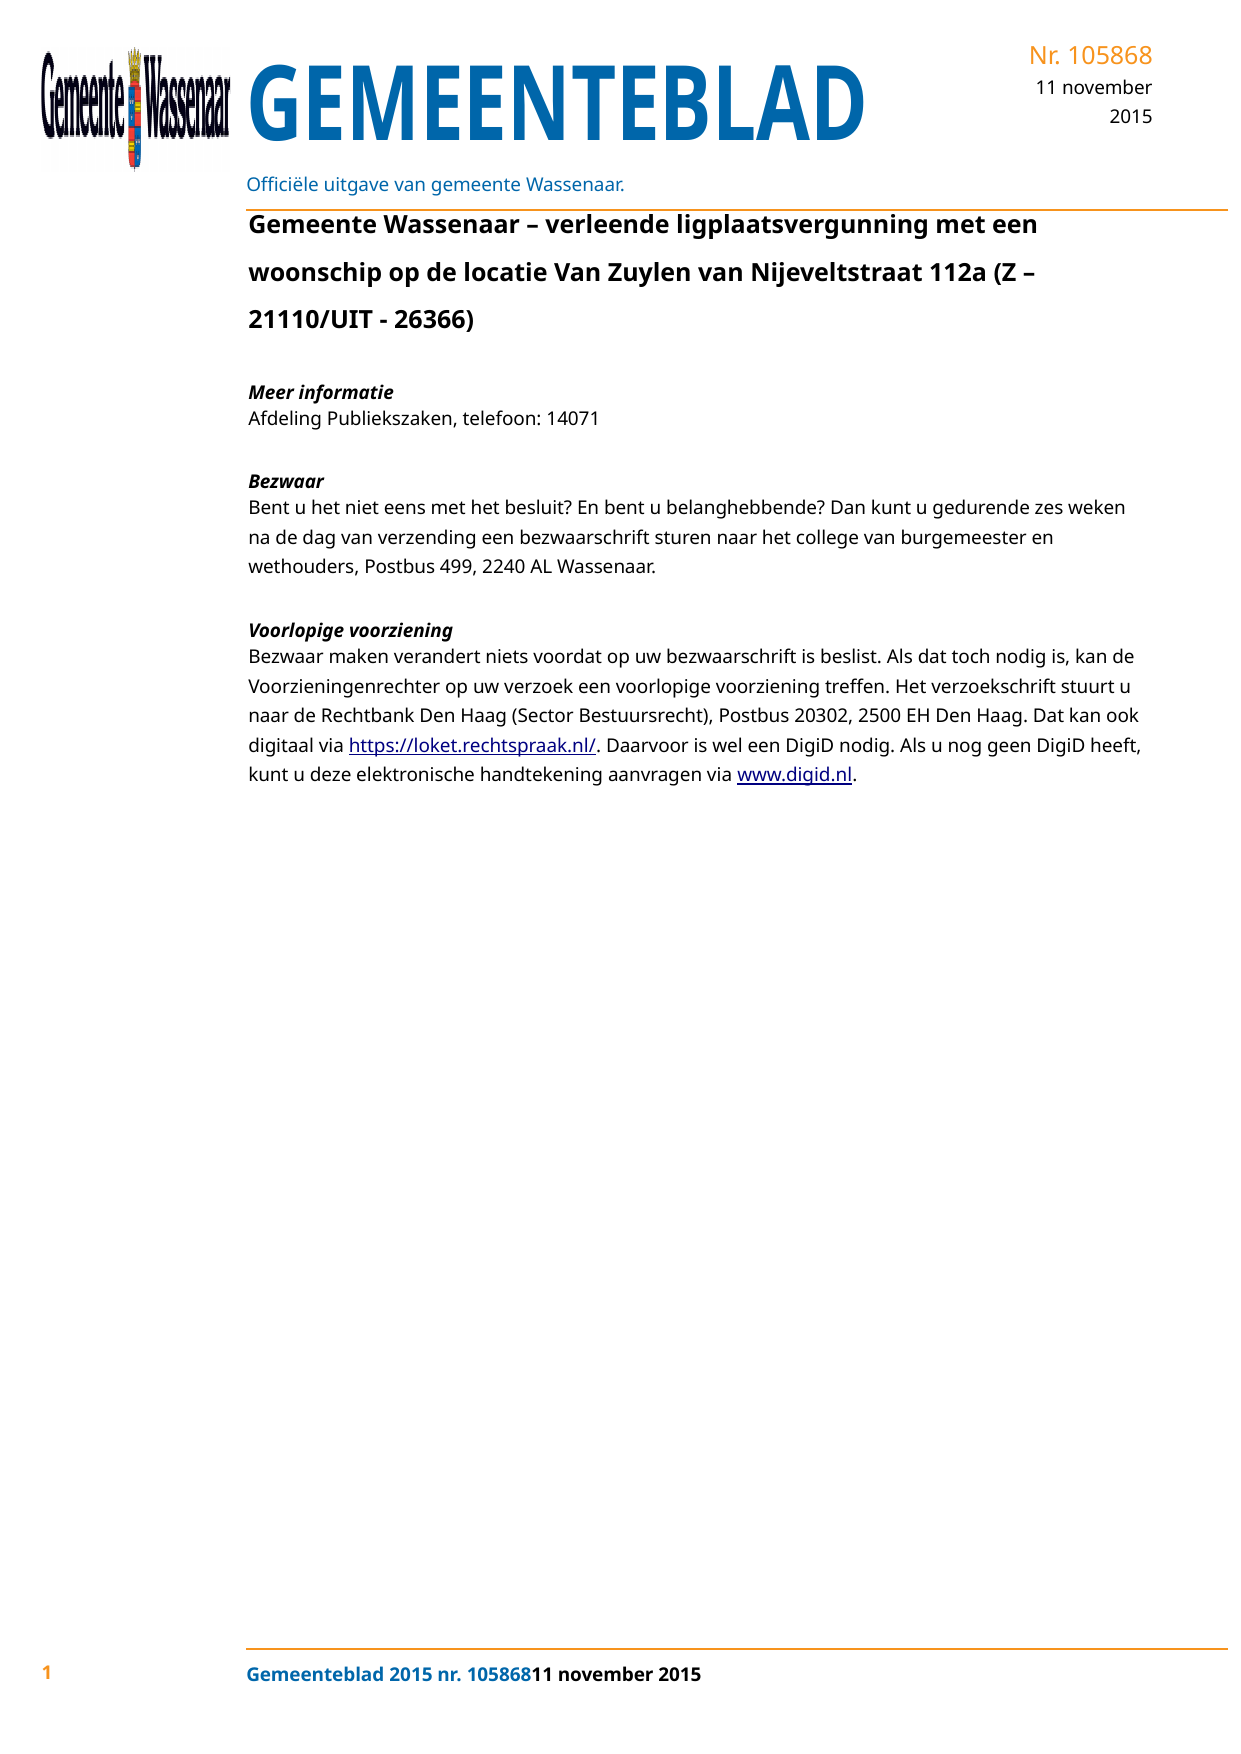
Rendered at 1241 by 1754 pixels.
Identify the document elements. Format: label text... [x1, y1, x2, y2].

text Gemeente Wassenaar – verleende ligplaatsvergunning met een woonschip op de locatie Van Zuylen van Nijeveltstraat 112a (Z – 21110/UIT - 26366) [248, 211, 1152, 336]
text Afdeling Publiekszaken, telefoon: 14071 [248, 405, 1152, 431]
text Meer informatie [248, 379, 1152, 405]
text Bent u het niet eens met het besluit? En bent u belanghebbende? Dan kunt u gedurende zes weken na de dag van verzending een bezwaarschrift sturen naar het college van burgemeester en wethouders, Postbus 499, 2240 AL Wassenaar. [248, 494, 1152, 579]
text Bezwaar maken verandert niets voordat op uw bezwaarschrift is beslist. Als dat toch nodig is, kan de Voorzieningenrechter op uw verzoek een voorlopige voorziening treffen. Het verzoekschrift stuurt u naar de Rechtbank Den Haag (Sector Bestuursrecht), Postbus 20302, 2500 EH Den Haag. Dat kan ook digitaal via https://loket.rechtspraak.nl/. Daarvoor is wel een DigiD nodig. Als u nog geen DigiD heeft, kunt u deze elektronische handtekening aanvragen via www.digid.nl. [248, 643, 1152, 787]
picture [41, 47, 231, 172]
text Bezwaar [248, 469, 1152, 494]
text Voorlopige voorziening [248, 618, 1152, 643]
